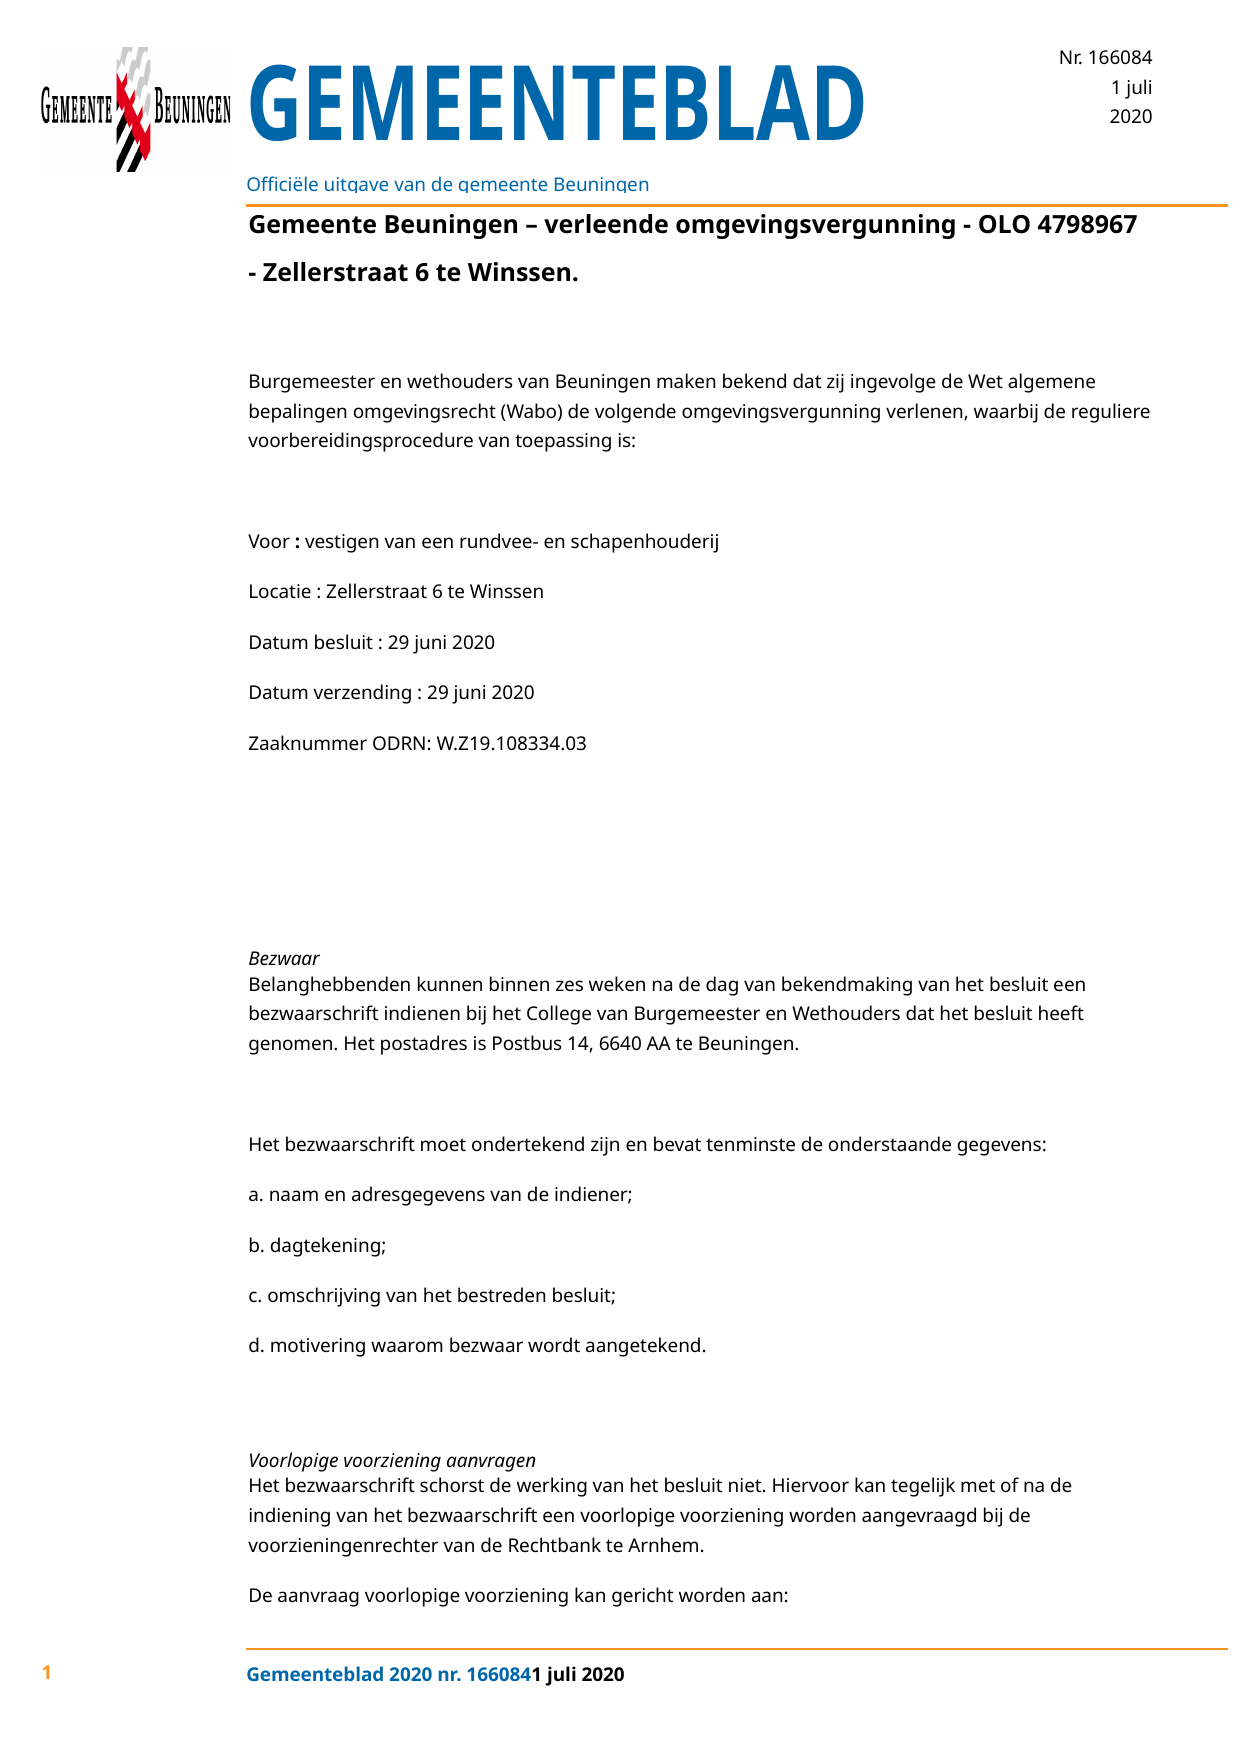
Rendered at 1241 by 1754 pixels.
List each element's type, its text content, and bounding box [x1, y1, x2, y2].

text d. motivering waarom bezwaar wordt aangetekend. [248, 1333, 1152, 1358]
text Datum besluit : 29 juni 2020 [248, 629, 1152, 655]
text Voor : vestigen van een rundvee- en schapenhouderij [248, 528, 1152, 554]
text Bezwaar [248, 945, 1152, 971]
text Belanghebbenden kunnen binnen zes weken na de dag van bekendmaking van het besluit een bezwaarschrift indienen bij het College van Burgemeester en Wethouders dat het besluit heeft genomen. Het postadres is Postbus 14, 6640 AA te Beuningen. [248, 971, 1152, 1056]
text b. dagtekening; [248, 1232, 1152, 1257]
text Gemeente Beuningen – verleende omgevingsvergunning - OLO 4798967 - Zellerstraat 6 te Winssen. [248, 207, 1152, 288]
text c. omschrijving van het bestreden besluit; [248, 1282, 1152, 1308]
picture [41, 47, 231, 172]
text Locatie : Zellerstraat 6 te Winssen [248, 579, 1152, 604]
text Het bezwaarschrift schorst de werking van het besluit niet. Hiervoor kan tegelijk met of na de indiening van het bezwaarschrift een voorlopige voorziening worden aangevraagd bij de voorzieningenrechter van de Rechtbank te Arnhem. [248, 1473, 1152, 1558]
text a. naam en adresgegevens van de indiener; [248, 1181, 1152, 1207]
text Het bezwaarschrift moet ondertekend zijn en bevat tenminste de onderstaande gegevens: [248, 1131, 1152, 1157]
text Voorlopige voorziening aanvragen [248, 1447, 1152, 1473]
text Burgemeester en wethouders van Beuningen maken bekend dat zij ingevolge de Wet algemene bepalingen omgevingsrecht (Wabo) de volgende omgevingsvergunning verlenen, waarbij de reguliere voorbereidingsprocedure van toepassing is: [248, 368, 1152, 453]
text Zaaknummer ODRN: W.Z19.108334.03 [248, 730, 1152, 756]
text Datum verzending : 29 juni 2020 [248, 679, 1152, 705]
text De aanvraag voorlopige voorziening kan gericht worden aan: [248, 1582, 1152, 1608]
